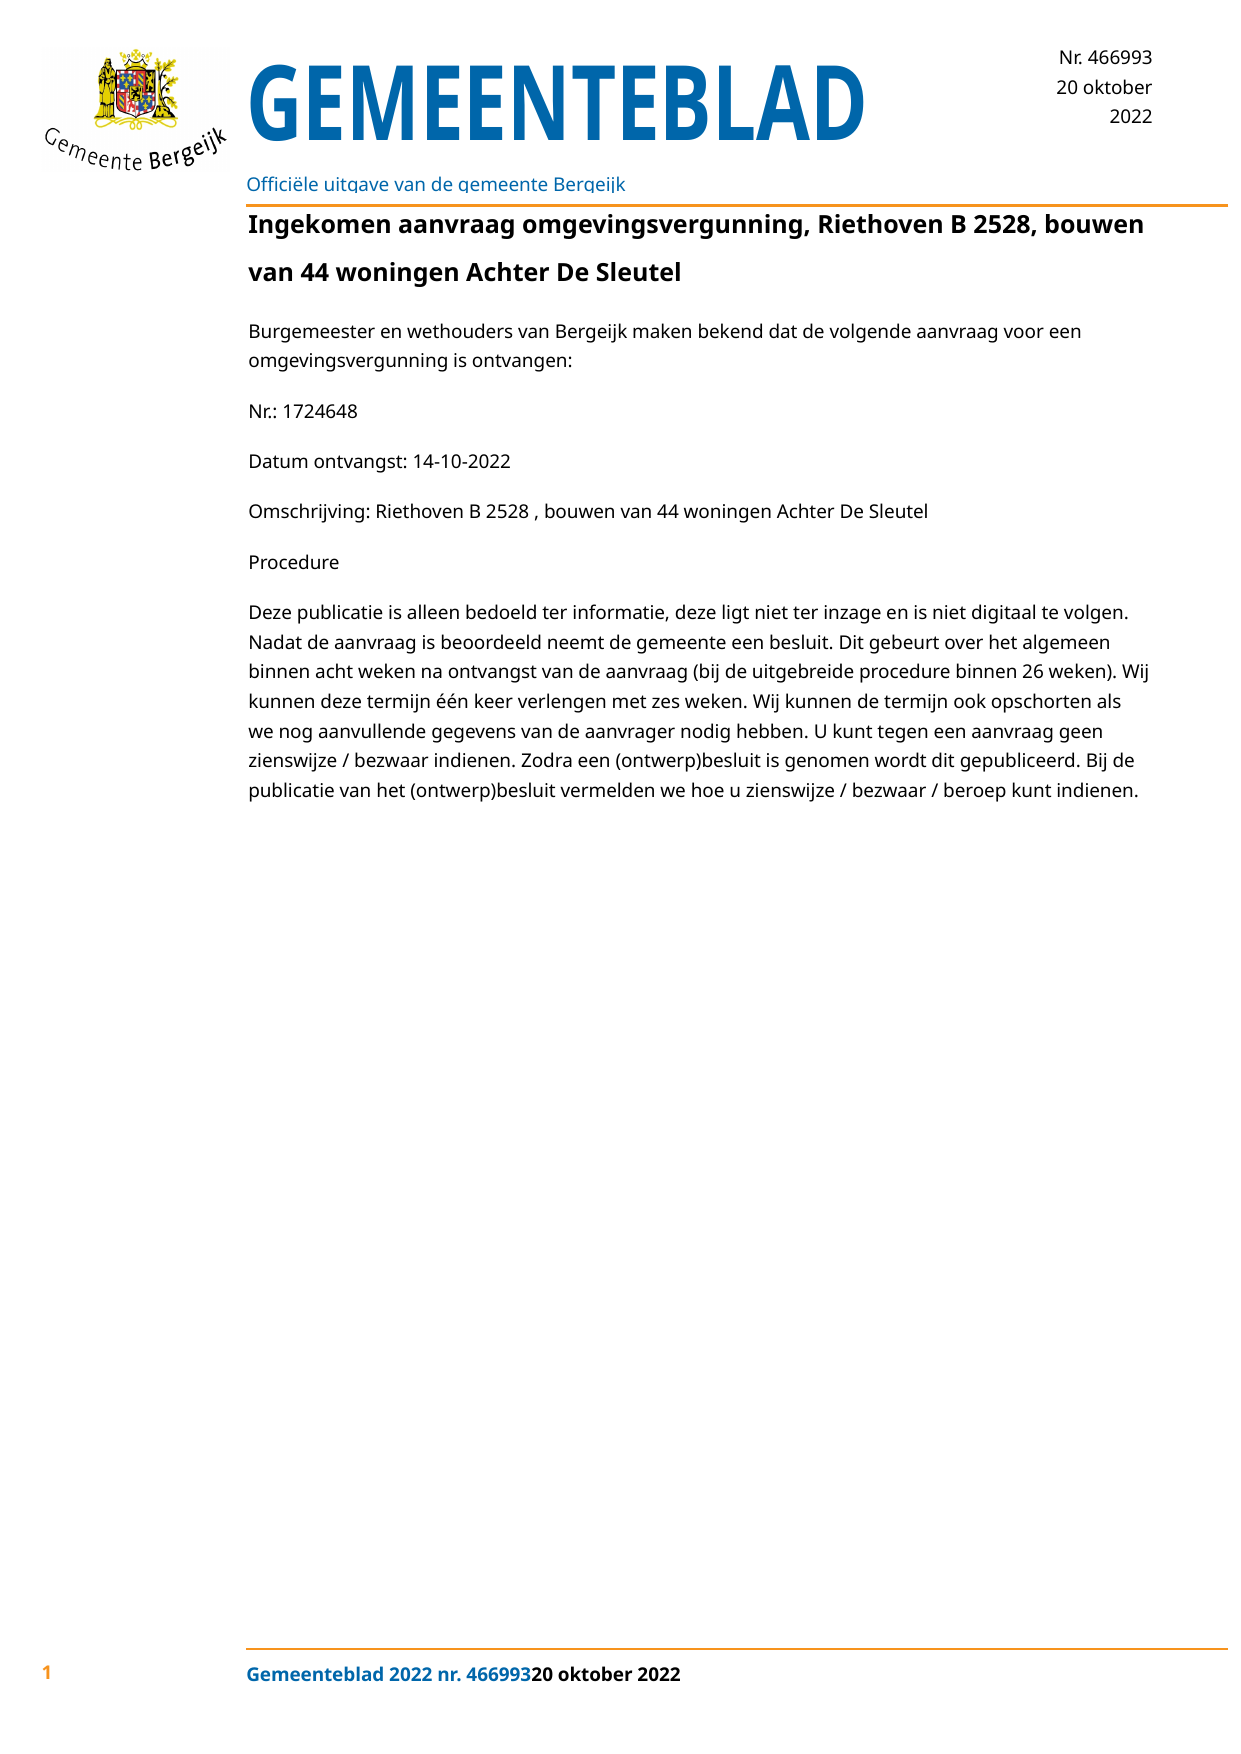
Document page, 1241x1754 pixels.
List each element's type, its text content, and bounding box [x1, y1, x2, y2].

text Deze publicatie is alleen bedoeld ter informatie, deze ligt niet ter inzage en is niet digitaal te volgen. Nadat de aanvraag is beoordeeld neemt de gemeente een besluit. Dit gebeurt over het algemeen binnen acht weken na ontvangst van de aanvraag (bij de uitgebreide procedure binnen 26 weken). Wij kunnen deze termijn één keer verlengen met zes weken. Wij kunnen de termijn ook opschorten als we nog aanvullende gegevens van de aanvrager nodig hebben. U kunt tegen een aanvraag geen zienswijze / bezwaar indienen. Zodra een (ontwerp)besluit is genomen wordt dit gepubliceerd. Bij de publicatie van het (ontwerp)besluit vermelden we hoe u zienswijze / bezwaar / beroep kunt indienen. [248, 599, 1152, 803]
text Datum ontvangst: 14-10-2022 [248, 448, 1152, 474]
text Nr.: 1724648 [248, 398, 1152, 424]
picture [41, 47, 231, 172]
text Omschrijving: Riethoven B 2528 , bouwen van 44 woningen Achter De Sleutel [248, 499, 1152, 524]
text Burgemeester en wethouders van Bergeijk maken bekend dat de volgende aanvraag voor een omgevingsvergunning is ontvangen: [248, 318, 1152, 373]
text Procedure [248, 549, 1152, 575]
text Ingekomen aanvraag omgevingsvergunning, Riethoven B 2528, bouwen van 44 woningen Achter De Sleutel [248, 207, 1152, 288]
